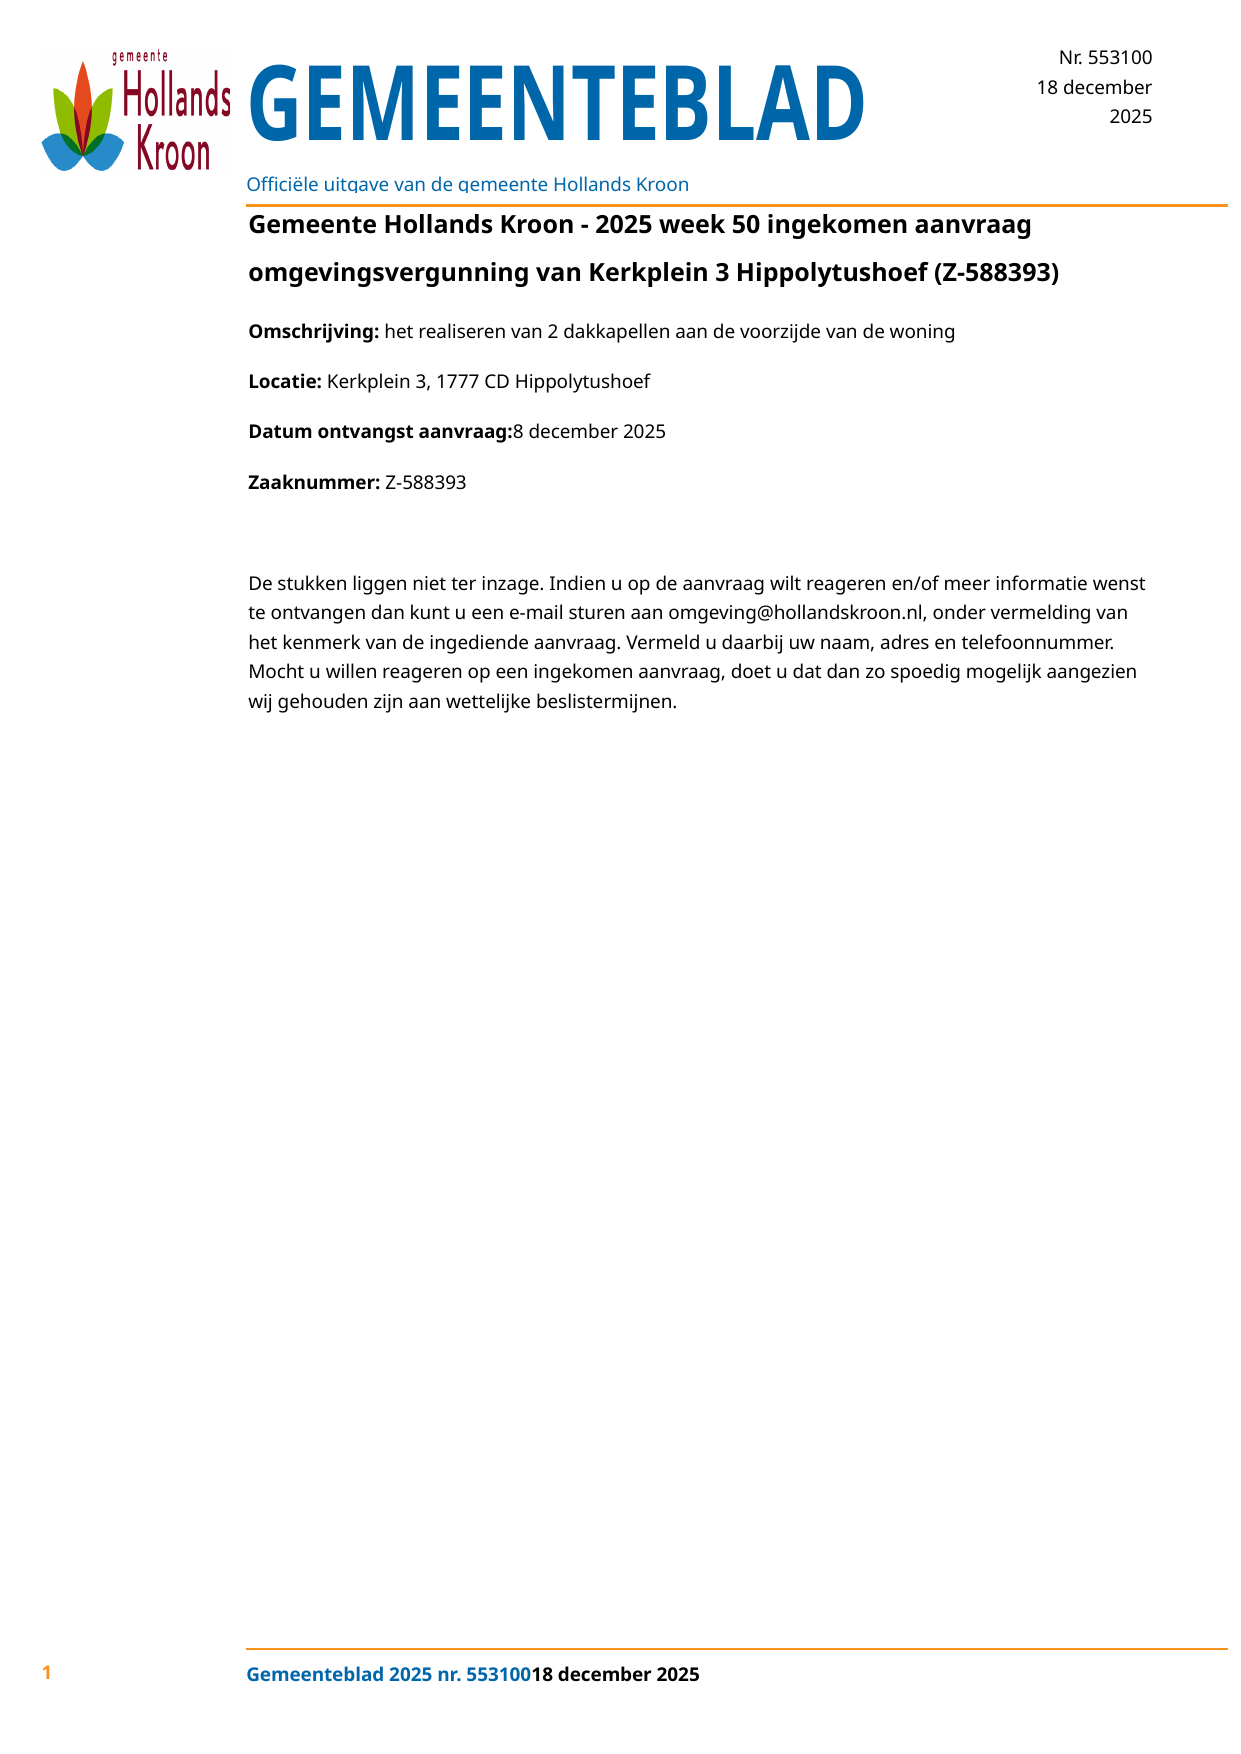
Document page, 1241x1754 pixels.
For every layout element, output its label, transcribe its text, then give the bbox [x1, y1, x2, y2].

picture [41, 47, 231, 172]
text Zaaknummer: Z-588393 [248, 469, 1152, 495]
text Locatie: Kerkplein 3, 1777 CD Hippolytushoef [248, 368, 1152, 394]
text Datum ontvangst aanvraag:8 december 2025 [248, 419, 1152, 444]
text De stukken liggen niet ter inzage. Indien u op de aanvraag wilt reageren en/of meer informatie wenst te ontvangen dan kunt u een e-mail sturen aan omgeving@hollandskroon.nl, onder vermelding van het kenmerk van de ingediende aanvraag. Vermeld u daarbij uw naam, adres en telefoonnummer. Mocht u willen reageren op een ingekomen aanvraag, doet u dat dan zo spoedig mogelijk aangezien wij gehouden zijn aan wettelijke beslistermijnen. [248, 570, 1152, 714]
text Gemeente Hollands Kroon - 2025 week 50 ingekomen aanvraag omgevingsvergunning van Kerkplein 3 Hippolytushoef (Z-588393) [248, 207, 1152, 288]
text Omschrijving: het realiseren van 2 dakkapellen aan de voorzijde van de woning [248, 318, 1152, 344]
